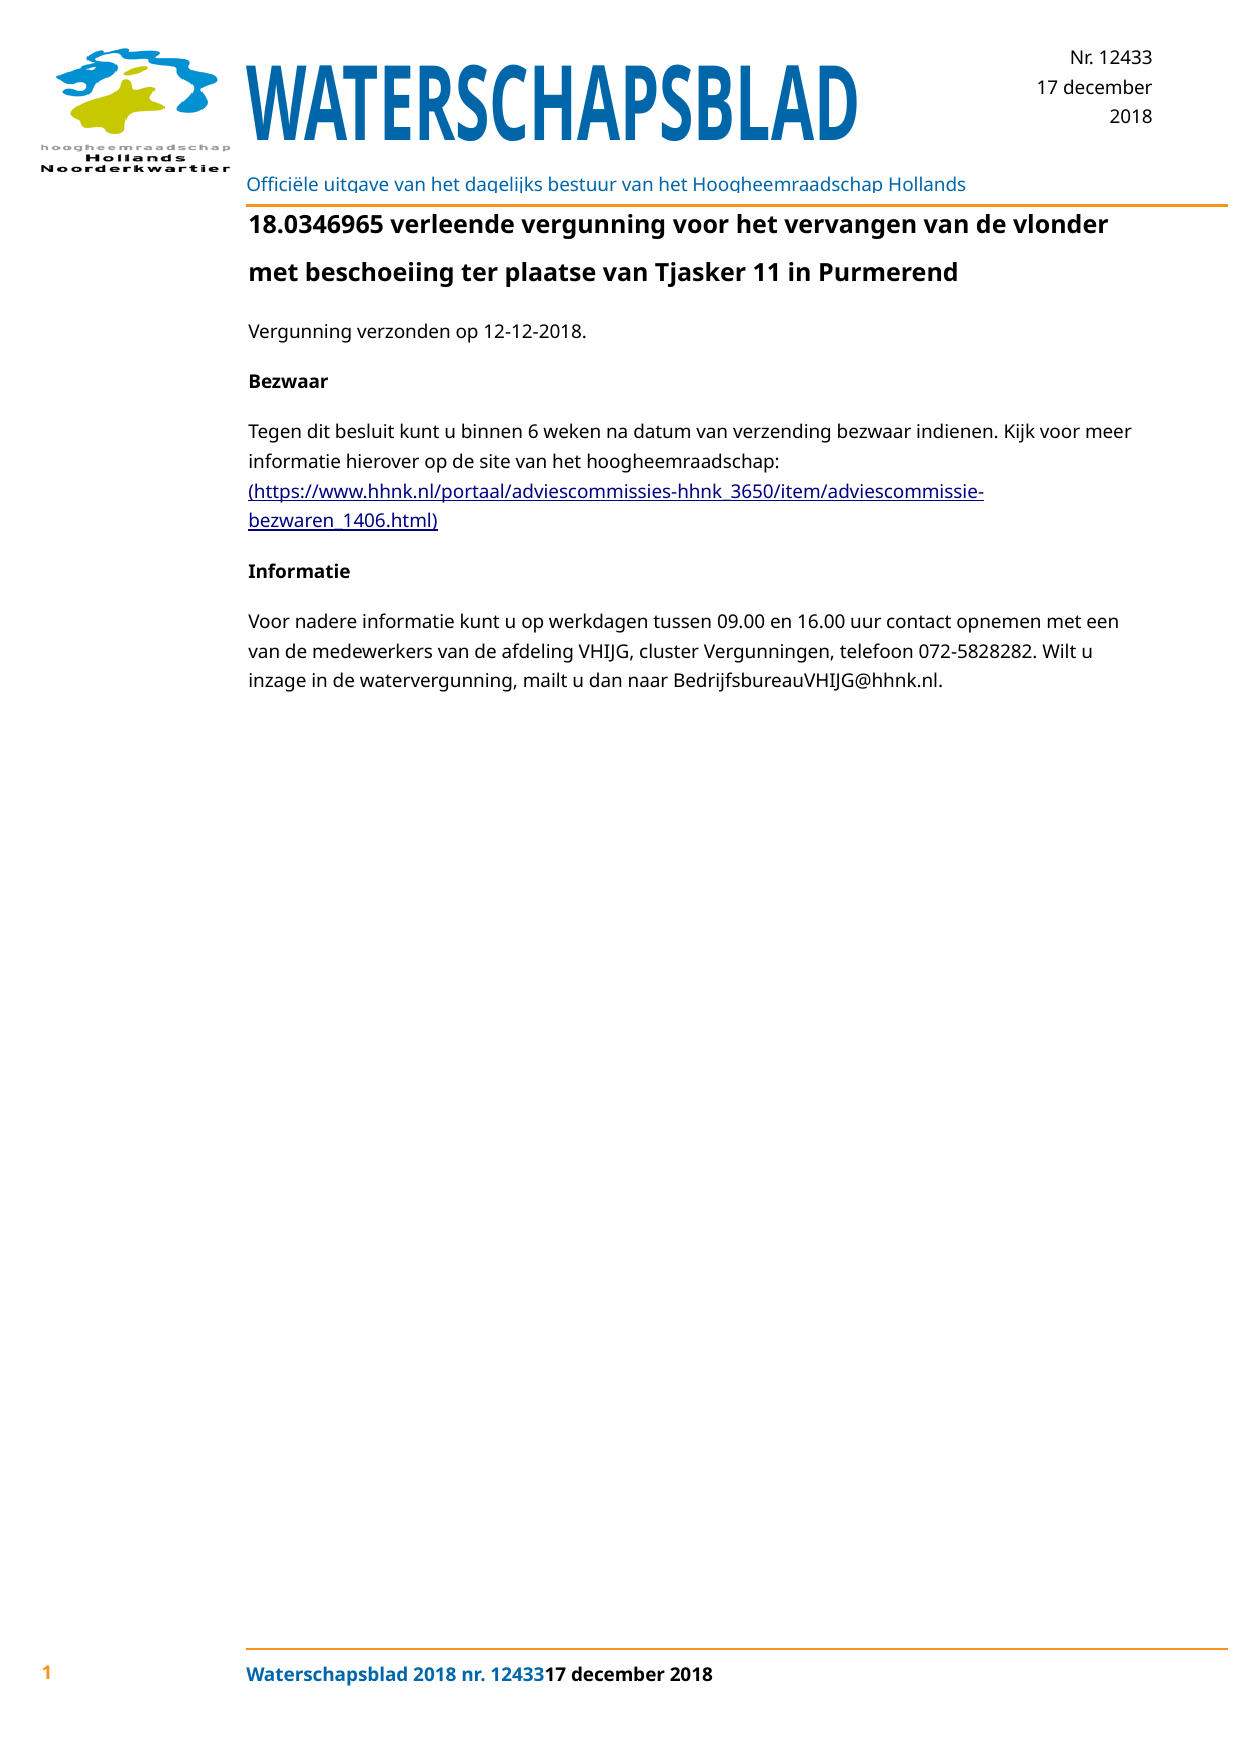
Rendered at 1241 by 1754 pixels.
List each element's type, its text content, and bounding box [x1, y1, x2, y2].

text Tegen dit besluit kunt u binnen 6 weken na datum van verzending bezwaar indienen. Kijk voor meer informatie hierover op de site van het hoogheemraadschap: (https://www.hhnk.nl/portaal/adviescommissies-hhnk_3650/item/adviescommissie-bezwaren_1406.html) [248, 419, 1152, 533]
picture [41, 47, 231, 172]
text Bezwaar [248, 368, 1152, 394]
text Voor nadere informatie kunt u op werkdagen tussen 09.00 en 16.00 uur contact opnemen met een van de medewerkers van de afdeling VHIJG, cluster Vergunningen, telefoon 072-5828282. Wilt u inzage in de watervergunning, mailt u dan naar BedrijfsbureauVHIJG@hhnk.nl. [248, 608, 1152, 693]
text Informatie [248, 558, 1152, 584]
text 18.0346965 verleende vergunning voor het vervangen van de vlonder met beschoeiing ter plaatse van Tjasker 11 in Purmerend [248, 207, 1152, 288]
text Vergunning verzonden op 12-12-2018. [248, 318, 1152, 344]
